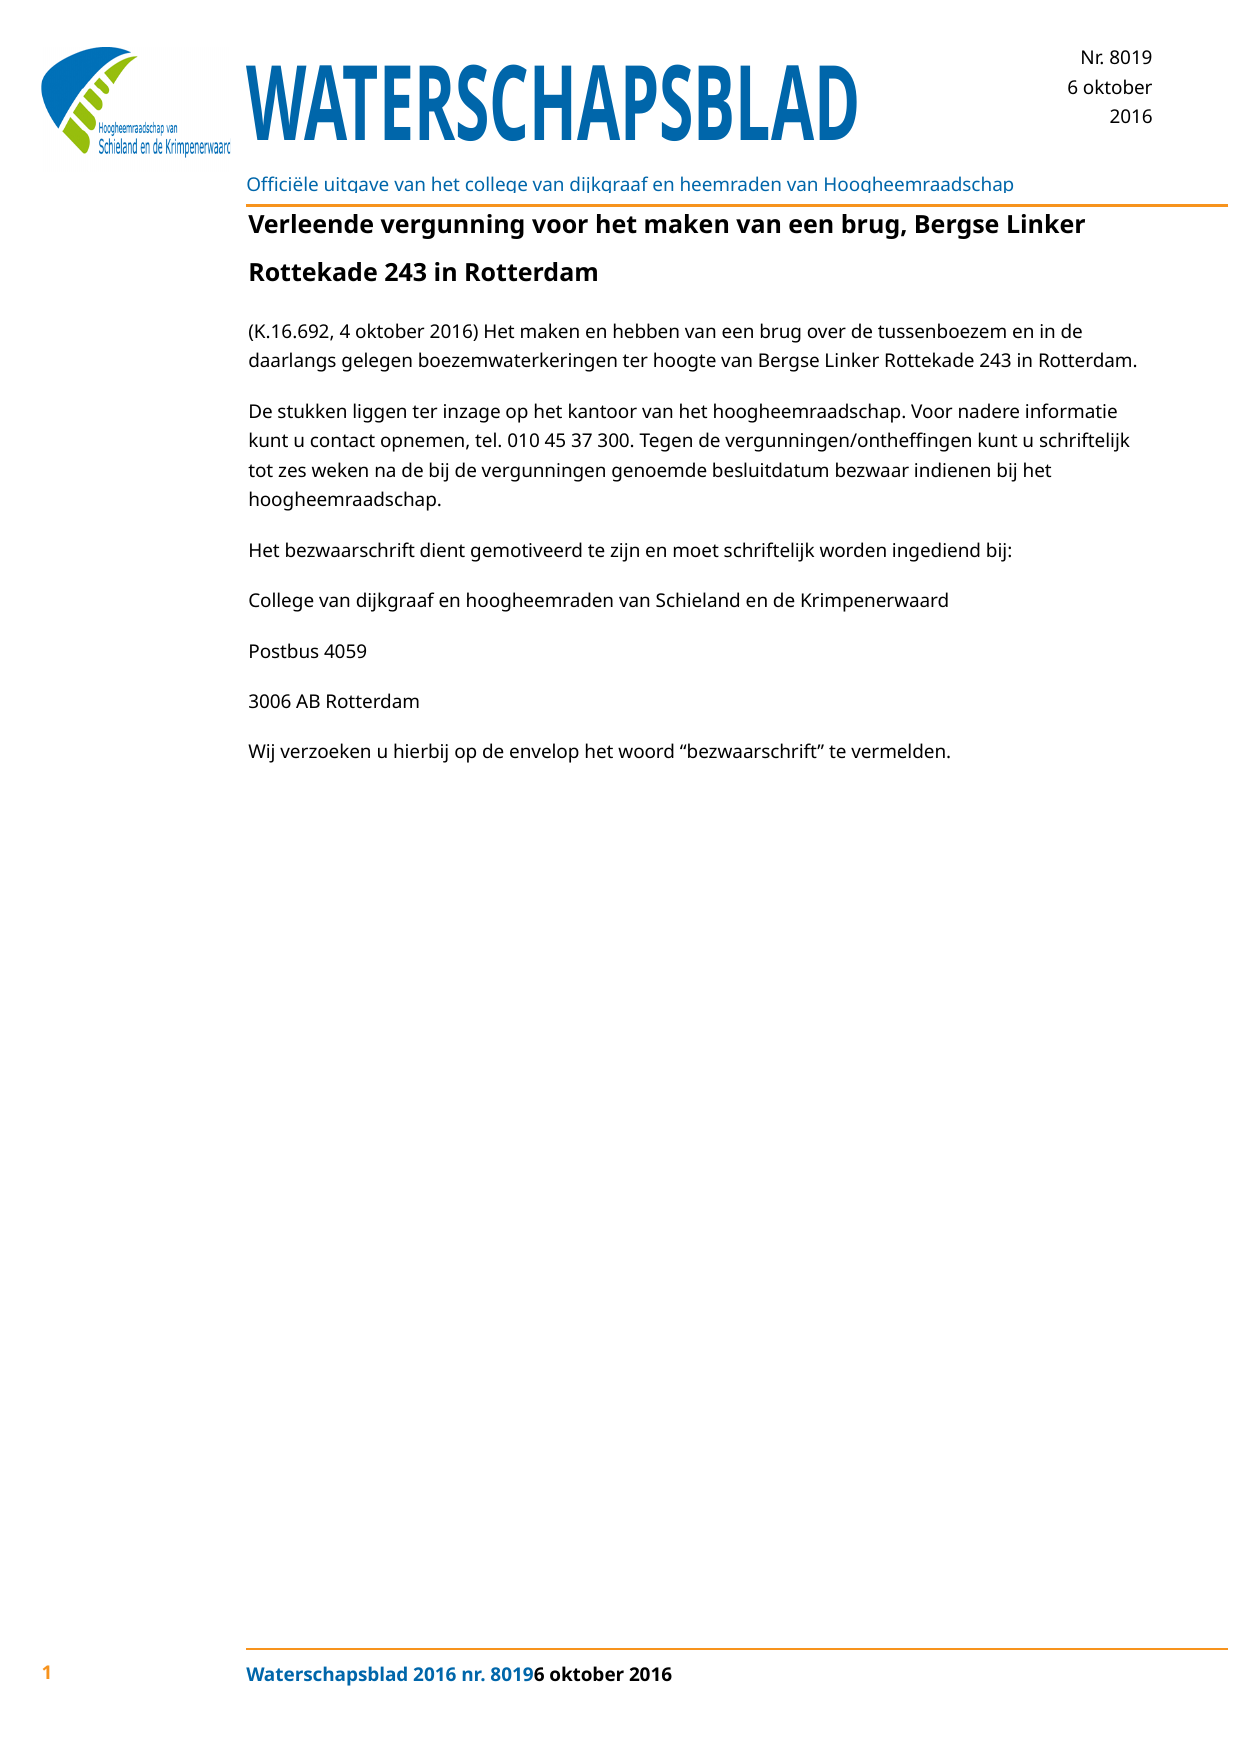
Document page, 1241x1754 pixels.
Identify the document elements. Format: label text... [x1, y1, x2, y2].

text (K.16.692, 4 oktober 2016) Het maken en hebben van een brug over de tussenboezem en in de daarlangs gelegen boezemwaterkeringen ter hoogte van Bergse Linker Rottekade 243 in Rotterdam. [248, 318, 1152, 373]
picture [41, 47, 231, 172]
text Postbus 4059 [248, 638, 1152, 664]
text Verleende vergunning voor het maken van een brug, Bergse Linker Rottekade 243 in Rotterdam [248, 207, 1152, 288]
text 3006 AB Rotterdam [248, 688, 1152, 714]
text Het bezwaarschrift dient gemotiveerd te zijn en moet schriftelijk worden ingediend bij: [248, 537, 1152, 563]
text College van dijkgraaf en hoogheemraden van Schieland en de Krimpenerwaard [248, 587, 1152, 613]
text De stukken liggen ter inzage op het kantoor van het hoogheemraadschap. Voor nadere informatie kunt u contact opnemen, tel. 010 45 37 300. Tegen de vergunningen/ontheffingen kunt u schriftelijk tot zes weken na de bij de vergunningen genoemde besluitdatum bezwaar indienen bij het hoogheemraadschap. [248, 398, 1152, 512]
text Wij verzoeken u hierbij op de envelop het woord “bezwaarschrift” te vermelden. [248, 739, 1152, 764]
